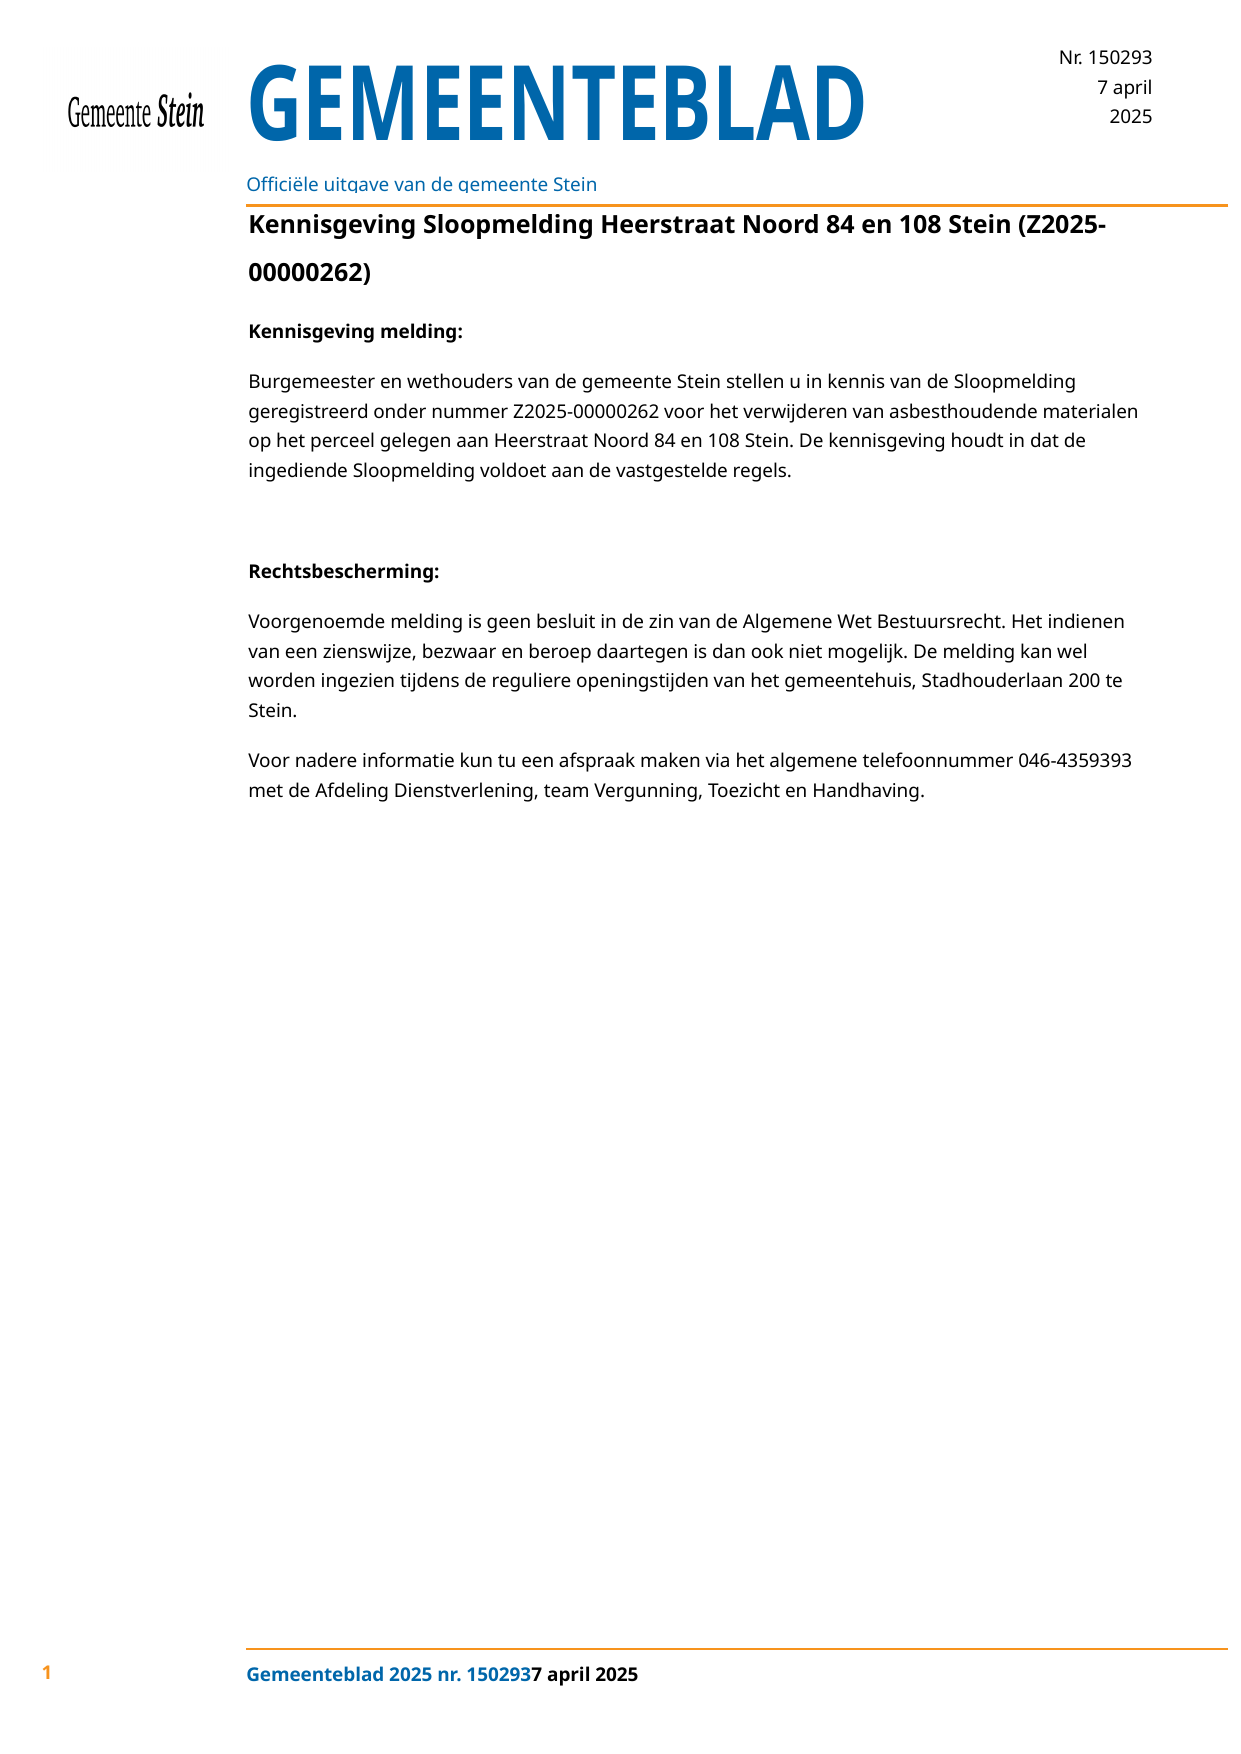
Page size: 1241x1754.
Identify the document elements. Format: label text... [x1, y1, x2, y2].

text Voorgenoemde melding is geen besluit in de zin van de Algemene Wet Bestuursrecht. Het indienen van een zienswijze, bezwaar en beroep daartegen is dan ook niet mogelijk. De melding kan wel worden ingezien tijdens de reguliere openingstijden van het gemeentehuis, Stadhouderlaan 200 te Stein. [248, 608, 1152, 723]
text Kennisgeving Sloopmelding Heerstraat Noord 84 en 108 Stein (Z2025-00000262) [248, 207, 1152, 288]
picture [41, 47, 231, 172]
text Rechtsbescherming: [248, 558, 1152, 584]
text Voor nadere informatie kun tu een afspraak maken via het algemene telefoonnummer 046-4359393 met de Afdeling Dienstverlening, team Vergunning, Toezicht en Handhaving. [248, 747, 1152, 803]
text Kennisgeving melding: [248, 318, 1152, 344]
text Burgemeester en wethouders van de gemeente Stein stellen u in kennis van de Sloopmelding geregistreerd onder nummer Z2025-00000262 voor het verwijderen van asbesthoudende materialen op het perceel gelegen aan Heerstraat Noord 84 en 108 Stein. De kennisgeving houdt in dat de ingediende Sloopmelding voldoet aan de vastgestelde regels. [248, 368, 1152, 483]
